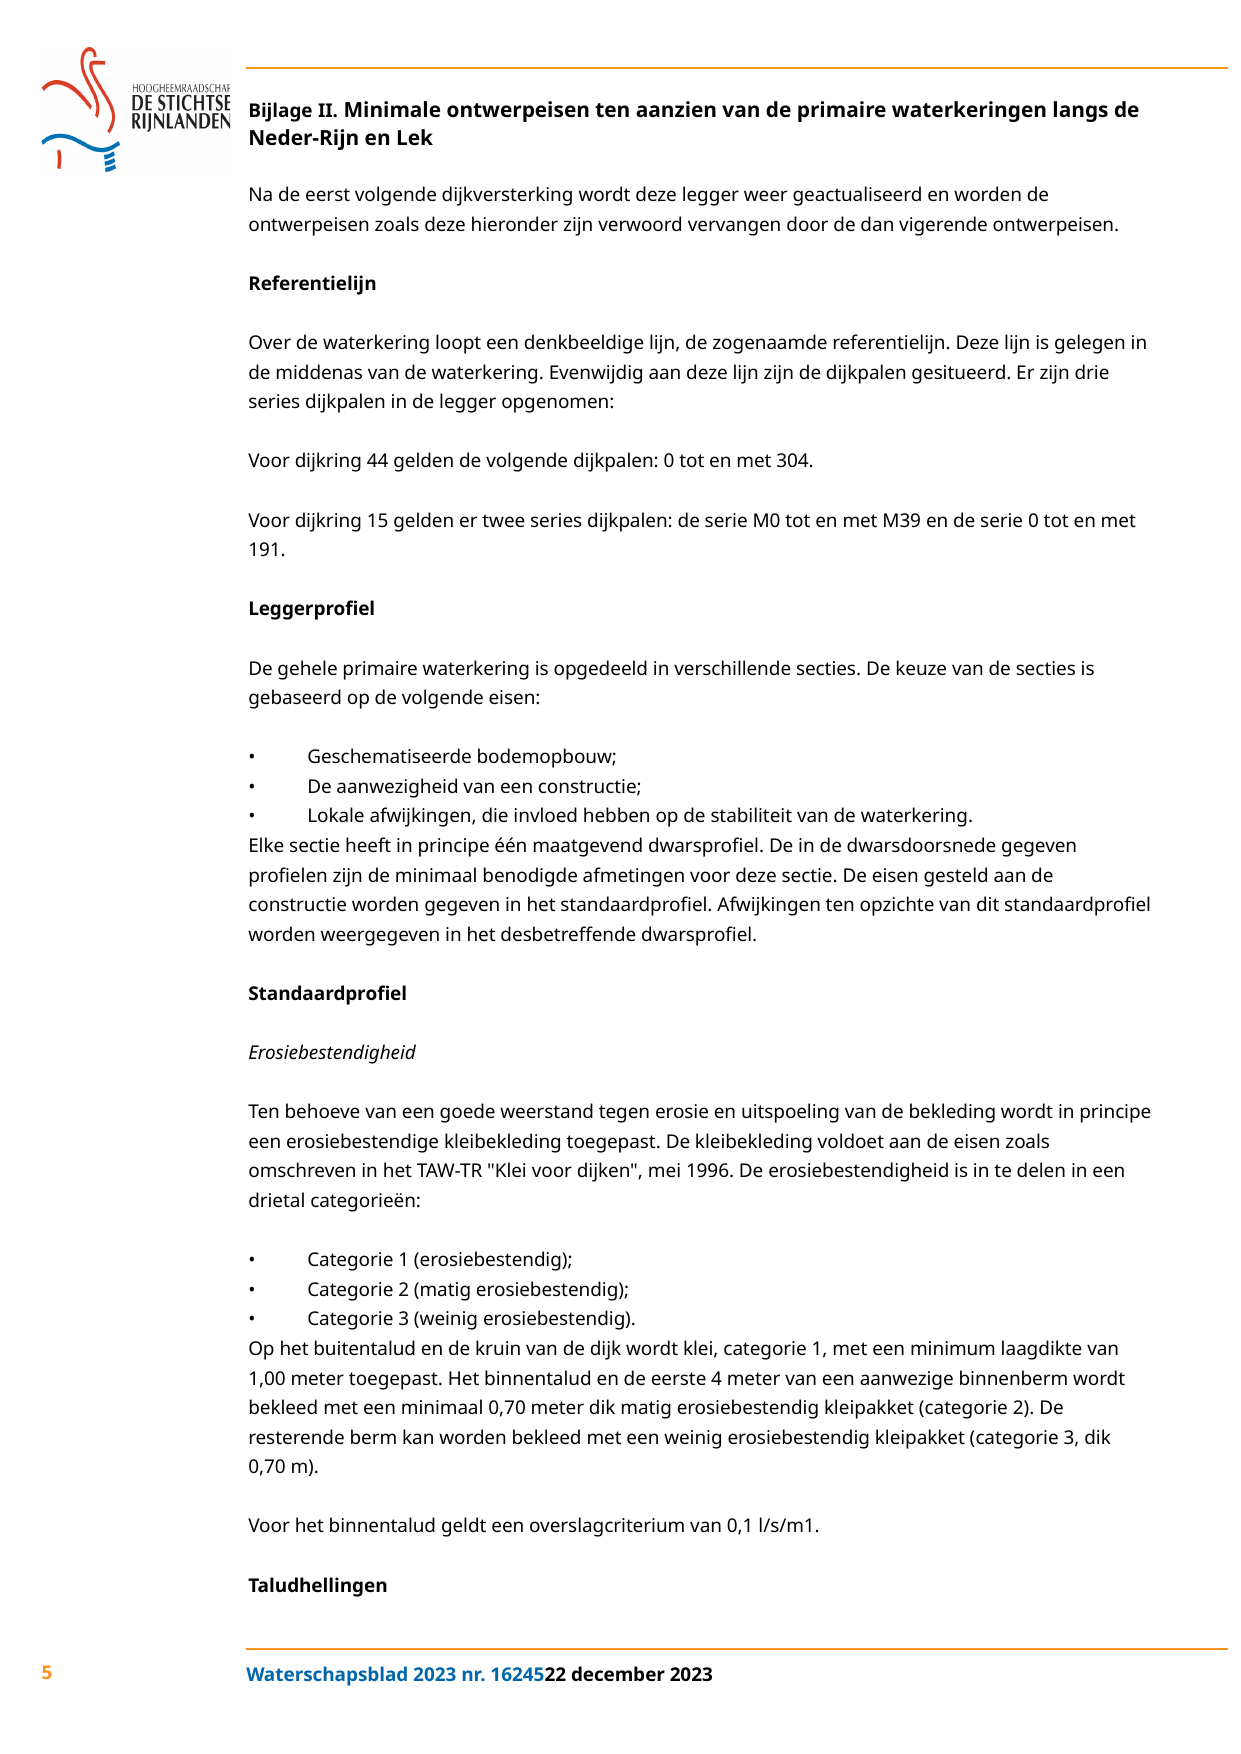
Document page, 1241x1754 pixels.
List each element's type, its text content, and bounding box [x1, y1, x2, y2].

text Voor het binnentalud geldt een overslagcriterium van 0,1 l/s/m1. [248, 1513, 1152, 1538]
text Standaardprofiel [248, 980, 1152, 1006]
text Bijlage II. Minimale ontwerpeisen ten aanzien van de primaire waterkeringen langs de Neder-Rijn en Lek [248, 95, 1152, 152]
text Voor dijkring 44 gelden de volgende dijkpalen: 0 tot en met 304. [248, 448, 1152, 473]
text Over de waterkering loopt een denkbeeldige lijn, de zogenaamde referentielijn. Deze lijn is gelegen in de middenas van de waterkering. Evenwijdig aan deze lijn zijn de dijkpalen gesitueerd. Er zijn drie series dijkpalen in de legger opgenomen: [248, 329, 1152, 414]
text Erosiebestendigheid [248, 1039, 1152, 1065]
text Op het buitentalud en de kruin van de dijk wordt klei, categorie 1, met een minimum laagdikte van 1,00 meter toegepast. Het binnentalud en de eerste 4 meter van een aanwezige binnenberm wordt bekleed met een minimaal 0,70 meter dik matig erosiebestendig kleipakket (categorie 2). De resterende berm kan worden bekleed met een weinig erosiebestendig kleipakket (categorie 3, dik 0,70 m). [248, 1335, 1152, 1479]
list Categorie 1 (erosiebestendig); [248, 1246, 1152, 1272]
text Taludhellingen [248, 1572, 1152, 1597]
list De aanwezigheid van een constructie; [248, 773, 1152, 799]
text Ten behoeve van een goede weerstand tegen erosie en uitspoeling van de bekleding wordt in principe een erosiebestendige kleibekleding toegepast. De kleibekleding voldoet aan de eisen zoals omschreven in het TAW-TR "Klei voor dijken", mei 1996. De erosiebestendigheid is in te delen in een drietal categorieën: [248, 1098, 1152, 1213]
list Categorie 2 (matig erosiebestendig); [248, 1276, 1152, 1302]
text Elke sectie heeft in principe één maatgevend dwarsprofiel. De in de dwarsdoorsnede gegeven profielen zijn de minimaal benodigde afmetingen voor deze sectie. De eisen gesteld aan de constructie worden gegeven in het standaardprofiel. Afwijkingen ten opzichte van dit standaardprofiel worden weergegeven in het desbetreffende dwarsprofiel. [248, 832, 1152, 947]
list Geschematiseerde bodemopbouw; [248, 743, 1152, 769]
text Na de eerst volgende dijkversterking wordt deze legger weer geactualiseerd en worden de ontwerpeisen zoals deze hieronder zijn verwoord vervangen door de dan vigerende ontwerpeisen. [248, 181, 1152, 237]
list Lokale afwijkingen, die invloed hebben op de stabiliteit van de waterkering. [248, 803, 1152, 828]
list Categorie 3 (weinig erosiebestendig). [248, 1306, 1152, 1331]
text Referentielijn [248, 270, 1152, 296]
text De gehele primaire waterkering is opgedeeld in verschillende secties. De keuze van de secties is gebaseerd op de volgende eisen: [248, 655, 1152, 710]
text Leggerprofiel [248, 596, 1152, 621]
picture [41, 47, 231, 172]
text Voor dijkring 15 gelden er twee series dijkpalen: de serie M0 tot en met M39 en de serie 0 tot en met 191. [248, 507, 1152, 562]
